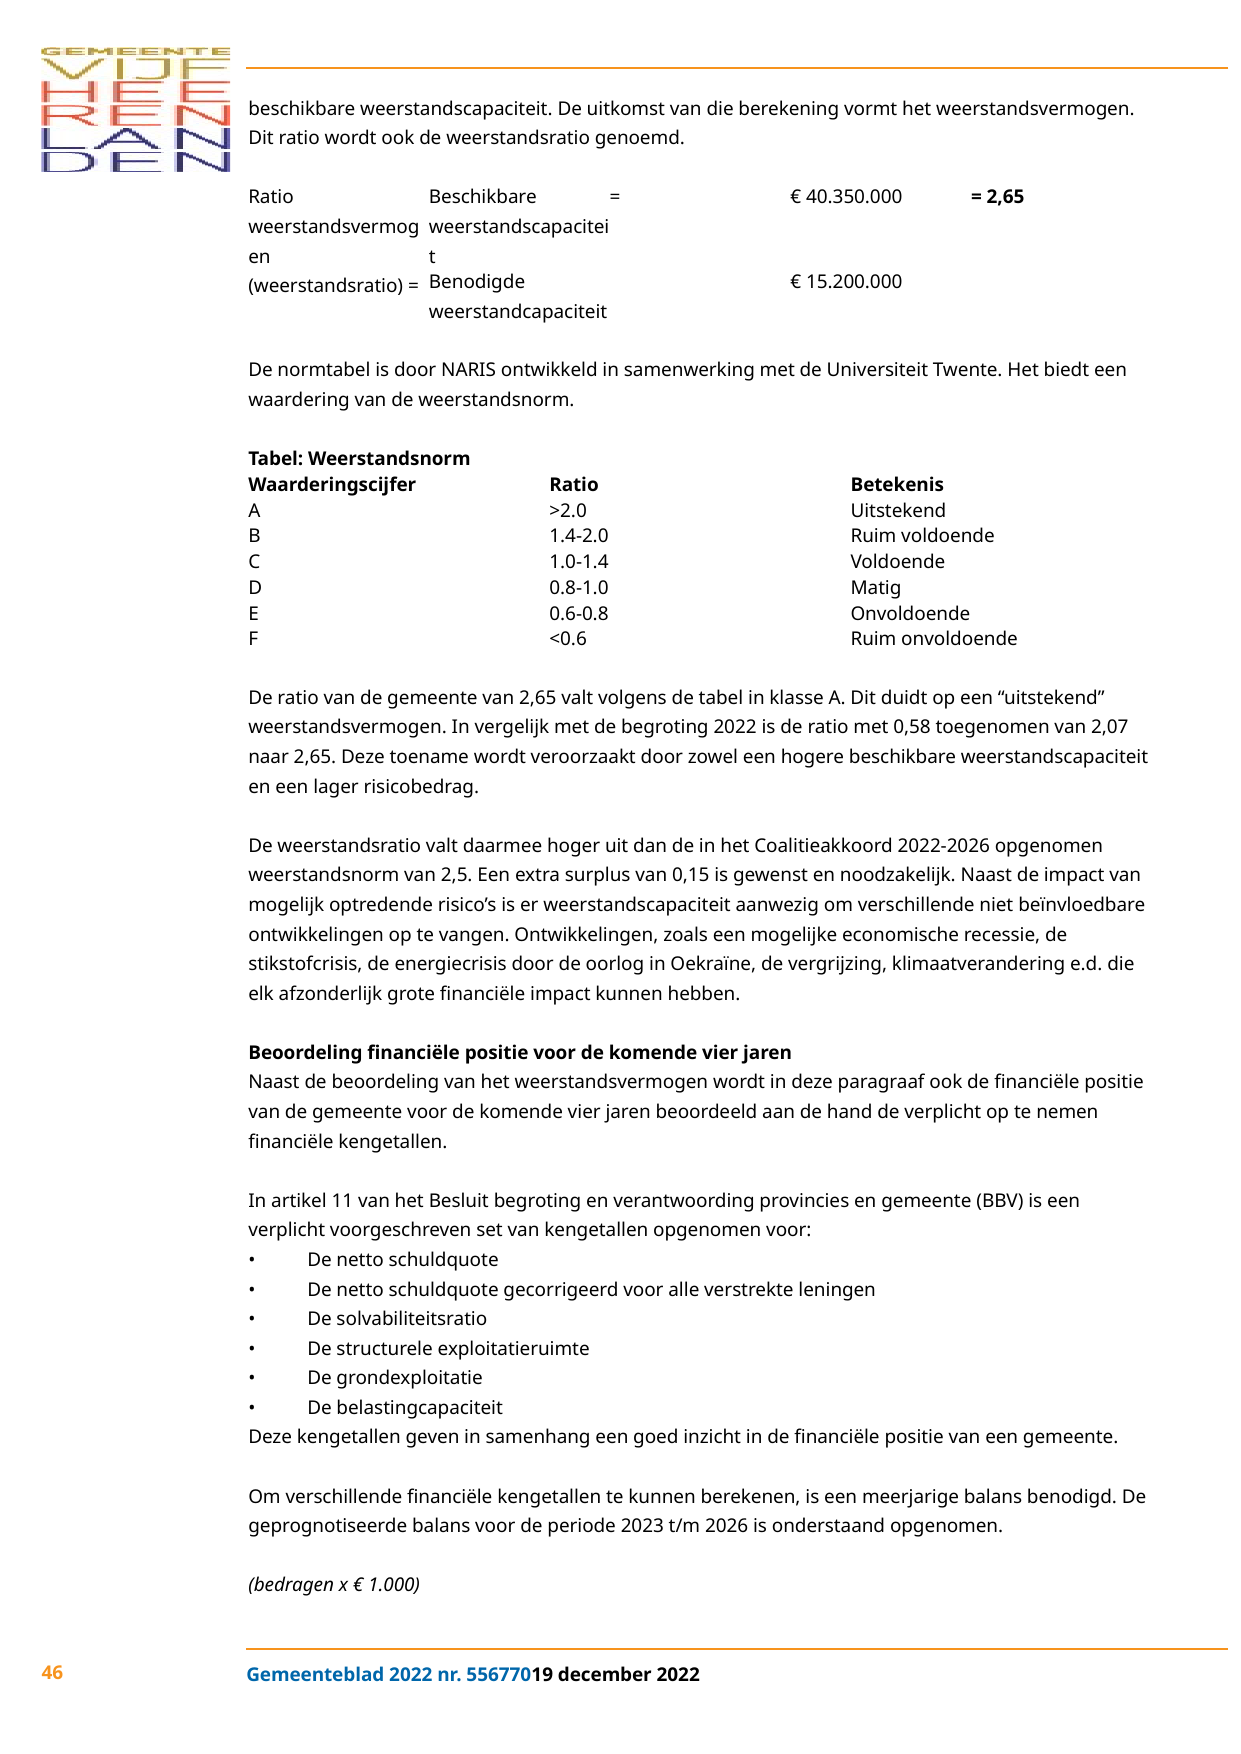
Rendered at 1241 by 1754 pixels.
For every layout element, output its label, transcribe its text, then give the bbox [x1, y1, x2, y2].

table_cell 0.6-0.8 [549, 600, 850, 626]
table_cell 1.0-1.4 [549, 549, 850, 574]
list De netto schuldquote [248, 1246, 1152, 1272]
table_header Ratio weerstandsvermogen (weerstandsratio) = [248, 184, 429, 324]
text De weerstandsratio valt daarmee hoger uit dan de in het Coalitieakkoord 2022-2026 opgenomen weerstandsnorm van 2,5. Een extra surplus van 0,15 is gewenst en noodzakelijk. Naast de impact van mogelijk optredende risico’s is er weerstandscapaciteit aanwezig om verschillende niet beïnvloedbare ontwikkelingen op te vangen. Ontwikkelingen, zoals een mogelijke economische recessie, de stikstofcrisis, de energiecrisis door de oorlog in Oekraïne, de vergrijzing, klimaatverandering e.d. die elk afzonderlijk grote financiële impact kunnen hebben. [248, 832, 1152, 1006]
table_cell Betekenis [850, 471, 1152, 497]
table_cell Uitstekend [850, 497, 1152, 523]
table_header = [609, 184, 790, 324]
table_cell >2.0 [549, 497, 850, 523]
table_cell Ruim voldoende [850, 523, 1152, 548]
table_cell Waarderingscijfer [248, 471, 549, 497]
table_cell € 15.200.000 [790, 269, 971, 324]
table_header Beschikbare weerstandscapaciteit [429, 184, 609, 268]
list De structurele exploitatieruimte [248, 1335, 1152, 1361]
table_cell 0.8-1.0 [549, 574, 850, 600]
list De belastingcapaciteit [248, 1394, 1152, 1420]
text beschikbare weerstandscapaciteit. De uitkomst van die berekening vormt het weerstandsvermogen. Dit ratio wordt ook de weerstandsratio genoemd. [248, 95, 1152, 150]
text (bedragen x € 1.000) [248, 1572, 1152, 1597]
table_cell Ratio [549, 471, 850, 497]
list De grondexploitatie [248, 1364, 1152, 1390]
table_cell E [248, 600, 549, 626]
text In artikel 11 van het Besluit begroting en verantwoording provincies en gemeente (BBV) is een verplicht voorgeschreven set van kengetallen opgenomen voor: [248, 1187, 1152, 1242]
picture [41, 47, 231, 172]
table_cell C [248, 549, 549, 574]
text Naast de beoordeling van het weerstandsvermogen wordt in deze paragraaf ook de financiële positie van de gemeente voor de komende vier jaren beoordeeld aan de hand de verplicht op te nemen financiële kengetallen. [248, 1069, 1152, 1154]
table_cell 1.4-2.0 [549, 523, 850, 548]
table_cell Voldoende [850, 549, 1152, 574]
table_cell <0.6 [549, 626, 850, 651]
list De solvabiliteitsratio [248, 1305, 1152, 1331]
text Om verschillende financiële kengetallen te kunnen berekenen, is een meerjarige balans benodigd. De geprognotiseerde balans voor de periode 2023 t/m 2026 is onderstaand opgenomen. [248, 1483, 1152, 1538]
text Deze kengetallen geven in samenhang een goed inzicht in de financiële positie van een gemeente. [248, 1424, 1152, 1449]
table_header Tabel: Weerstandsnorm [248, 446, 1152, 471]
table_cell Matig [850, 574, 1152, 600]
text De normtabel is door NARIS ontwikkeld in samenwerking met de Universiteit Twente. Het biedt een waardering van de weerstandsnorm. [248, 357, 1152, 412]
table_cell A [248, 497, 549, 523]
list De netto schuldquote gecorrigeerd voor alle verstrekte leningen [248, 1276, 1152, 1302]
table_header = 2,65 [971, 184, 1152, 324]
table_cell Benodigde weerstandcapaciteit [429, 269, 609, 324]
text De ratio van de gemeente van 2,65 valt volgens de tabel in klasse A. Dit duidt op een “uitstekend” weerstandsvermogen. In vergelijk met de begroting 2022 is de ratio met 0,58 toegenomen van 2,07 naar 2,65. Deze toename wordt veroorzaakt door zowel een hogere beschikbare weerstandscapaciteit en een lager risicobedrag. [248, 684, 1152, 799]
text Beoordeling financiële positie voor de komende vier jaren [248, 1039, 1152, 1065]
table_cell F [248, 626, 549, 651]
table_cell Ruim onvoldoende [850, 626, 1152, 651]
table_header € 40.350.000 [790, 184, 971, 268]
table_cell D [248, 574, 549, 600]
table_cell Onvoldoende [850, 600, 1152, 626]
table_cell B [248, 523, 549, 548]
